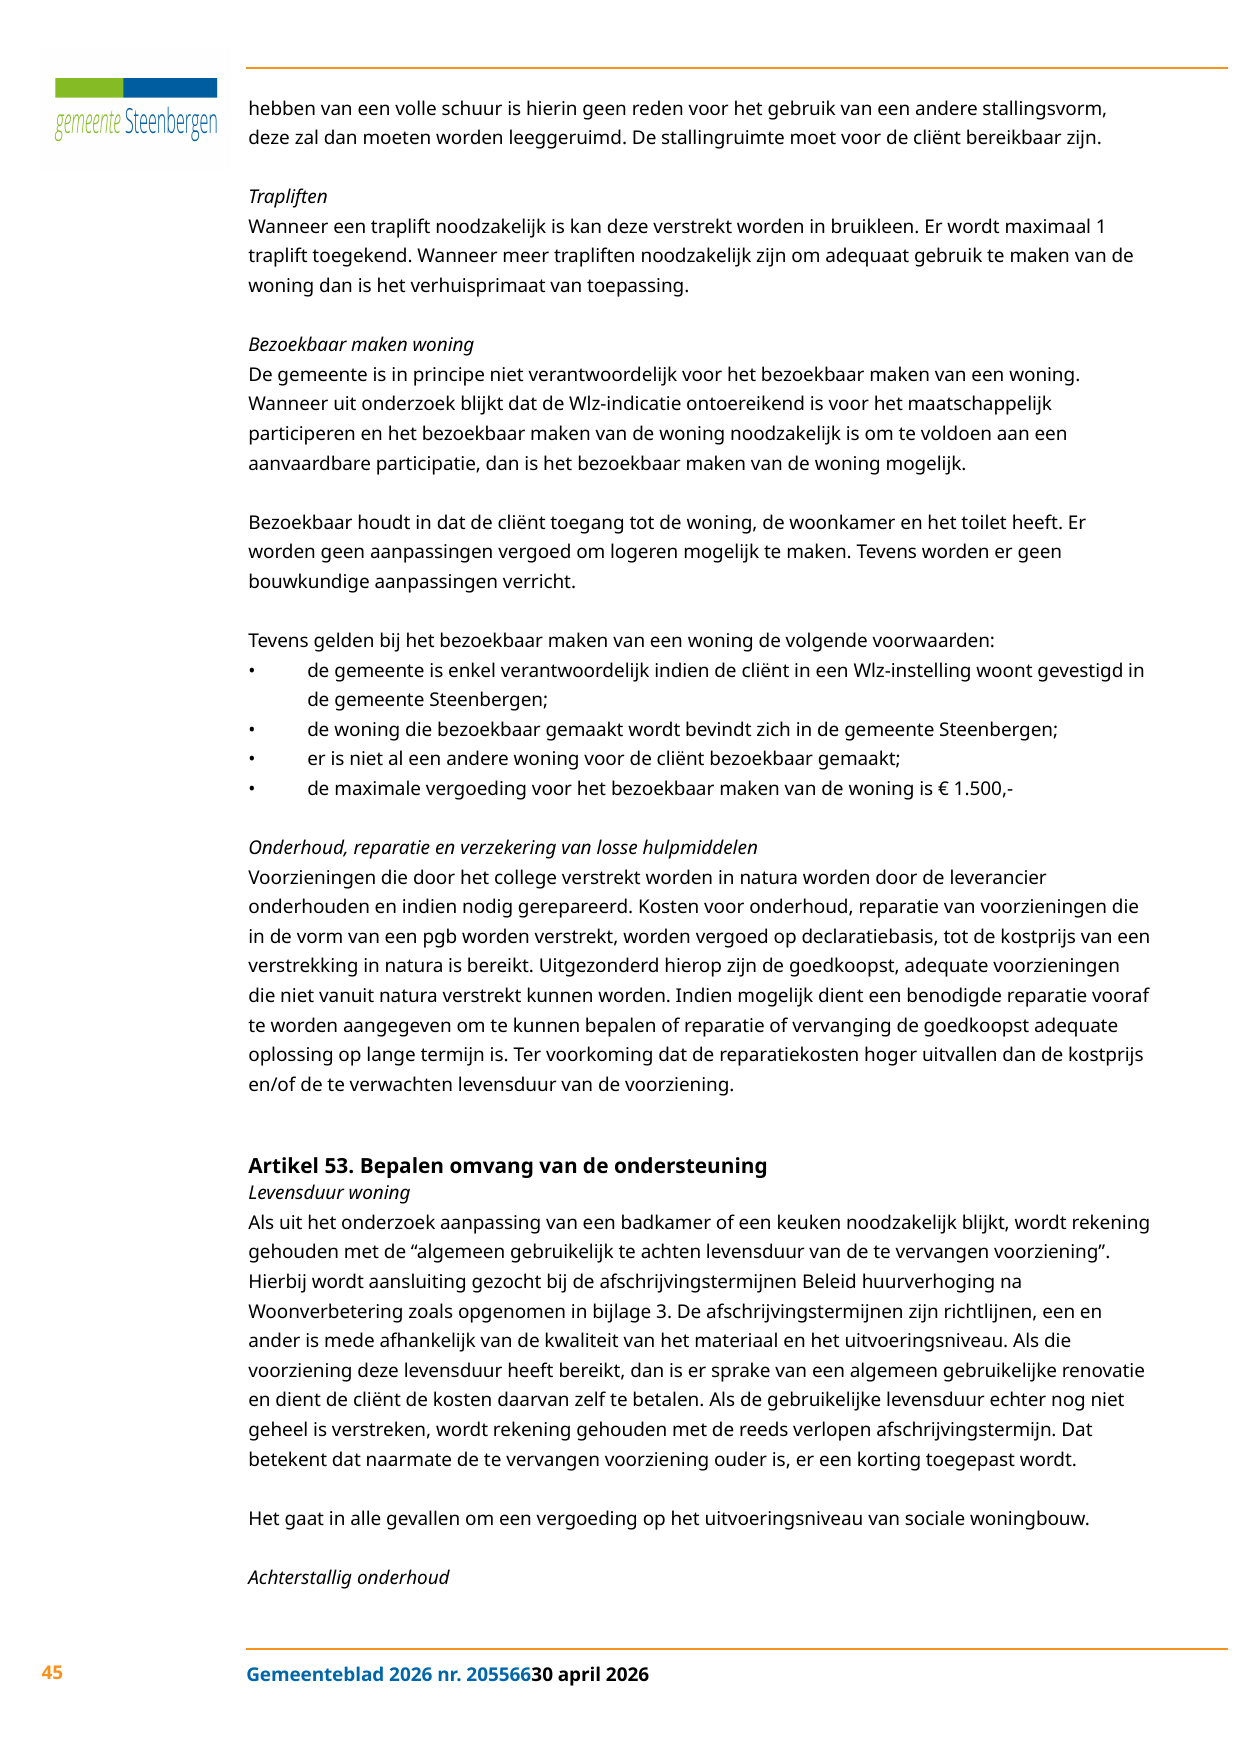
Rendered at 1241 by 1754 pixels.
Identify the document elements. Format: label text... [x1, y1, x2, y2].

text Het gaat in alle gevallen om een vergoeding op het uitvoeringsniveau van sociale woningbouw. [248, 1505, 1152, 1531]
list de woning die bezoekbaar gemaakt wordt bevindt zich in de gemeente Steenbergen; [248, 716, 1152, 742]
list de maximale vergoeding voor het bezoekbaar maken van de woning is € 1.500,- [248, 775, 1152, 801]
text Levensduur woning [248, 1179, 1152, 1205]
picture [41, 47, 231, 172]
text Tevens gelden bij het bezoekbaar maken van een woning de volgende voorwaarden: [248, 627, 1152, 653]
text Trapliften [248, 183, 1152, 209]
text Onderhoud, reparatie en verzekering van losse hulpmiddelen [248, 834, 1152, 860]
text Achterstallig onderhoud [248, 1564, 1152, 1590]
list de gemeente is enkel verantwoordelijk indien de cliënt in een Wlz-instelling woont gevestigd in de gemeente Steenbergen; [248, 657, 1152, 712]
text Als uit het onderzoek aanpassing van een badkamer of een keuken noodzakelijk blijkt, wordt rekening gehouden met de “algemeen gebruikelijk te achten levensduur van de te vervangen voorziening”. Hierbij wordt aansluiting gezocht bij de afschrijvingstermijnen Beleid huurverhoging na Woonverbetering zoals opgenomen in bijlage 3. De afschrijvingstermijnen zijn richtlijnen, een en ander is mede afhankelijk van de kwaliteit van het materiaal en het uitvoeringsniveau. Als die voorziening deze levensduur heeft bereikt, dan is er sprake van een algemeen gebruikelijke renovatie en dient de cliënt de kosten daarvan zelf te betalen. Als de gebruikelijke levensduur echter nog niet geheel is verstreken, wordt rekening gehouden met de reeds verlopen afschrijvingstermijn. Dat betekent dat naarmate de te vervangen voorziening ouder is, er een korting toegepast wordt. [248, 1209, 1152, 1471]
text De gemeente is in principe niet verantwoordelijk voor het bezoekbaar maken van een woning. Wanneer uit onderzoek blijkt dat de Wlz-indicatie ontoereikend is voor het maatschappelijk participeren en het bezoekbaar maken van de woning noodzakelijk is om te voldoen aan een aanvaardbare participatie, dan is het bezoekbaar maken van de woning mogelijk. [248, 361, 1152, 476]
text hebben van een volle schuur is hierin geen reden voor het gebruik van een andere stallingsvorm, deze zal dan moeten worden leeggeruimd. De stallingruimte moet voor de cliënt bereikbaar zijn. [248, 95, 1152, 150]
list er is niet al een andere woning voor de cliënt bezoekbaar gemaakt; [248, 746, 1152, 771]
text Bezoekbaar maken woning [248, 331, 1152, 357]
text Wanneer een traplift noodzakelijk is kan deze verstrekt worden in bruikleen. Er wordt maximaal 1 traplift toegekend. Wanneer meer trapliften noodzakelijk zijn om adequaat gebruik te maken van de woning dan is het verhuisprimaat van toepassing. [248, 213, 1152, 298]
text Artikel 53. Bepalen omvang van de ondersteuning [248, 1151, 1152, 1179]
text Bezoekbaar houdt in dat de cliënt toegang tot de woning, de woonkamer en het toilet heeft. Er worden geen aanpassingen vergoed om logeren mogelijk te maken. Tevens worden er geen bouwkundige aanpassingen verricht. [248, 509, 1152, 594]
text Voorzieningen die door het college verstrekt worden in natura worden door de leverancier onderhouden en indien nodig gerepareerd. Kosten voor onderhoud, reparatie van voorzieningen die in de vorm van een pgb worden verstrekt, worden vergoed op declaratiebasis, tot de kostprijs van een verstrekking in natura is bereikt. Uitgezonderd hierop zijn de goedkoopst, adequate voorzieningen die niet vanuit natura verstrekt kunnen worden. Indien mogelijk dient een benodigde reparatie vooraf te worden aangegeven om te kunnen bepalen of reparatie of vervanging de goedkoopst adequate oplossing op lange termijn is. Ter voorkoming dat de reparatiekosten hoger uitvallen dan de kostprijs en/of de te verwachten levensduur van de voorziening. [248, 864, 1152, 1097]
